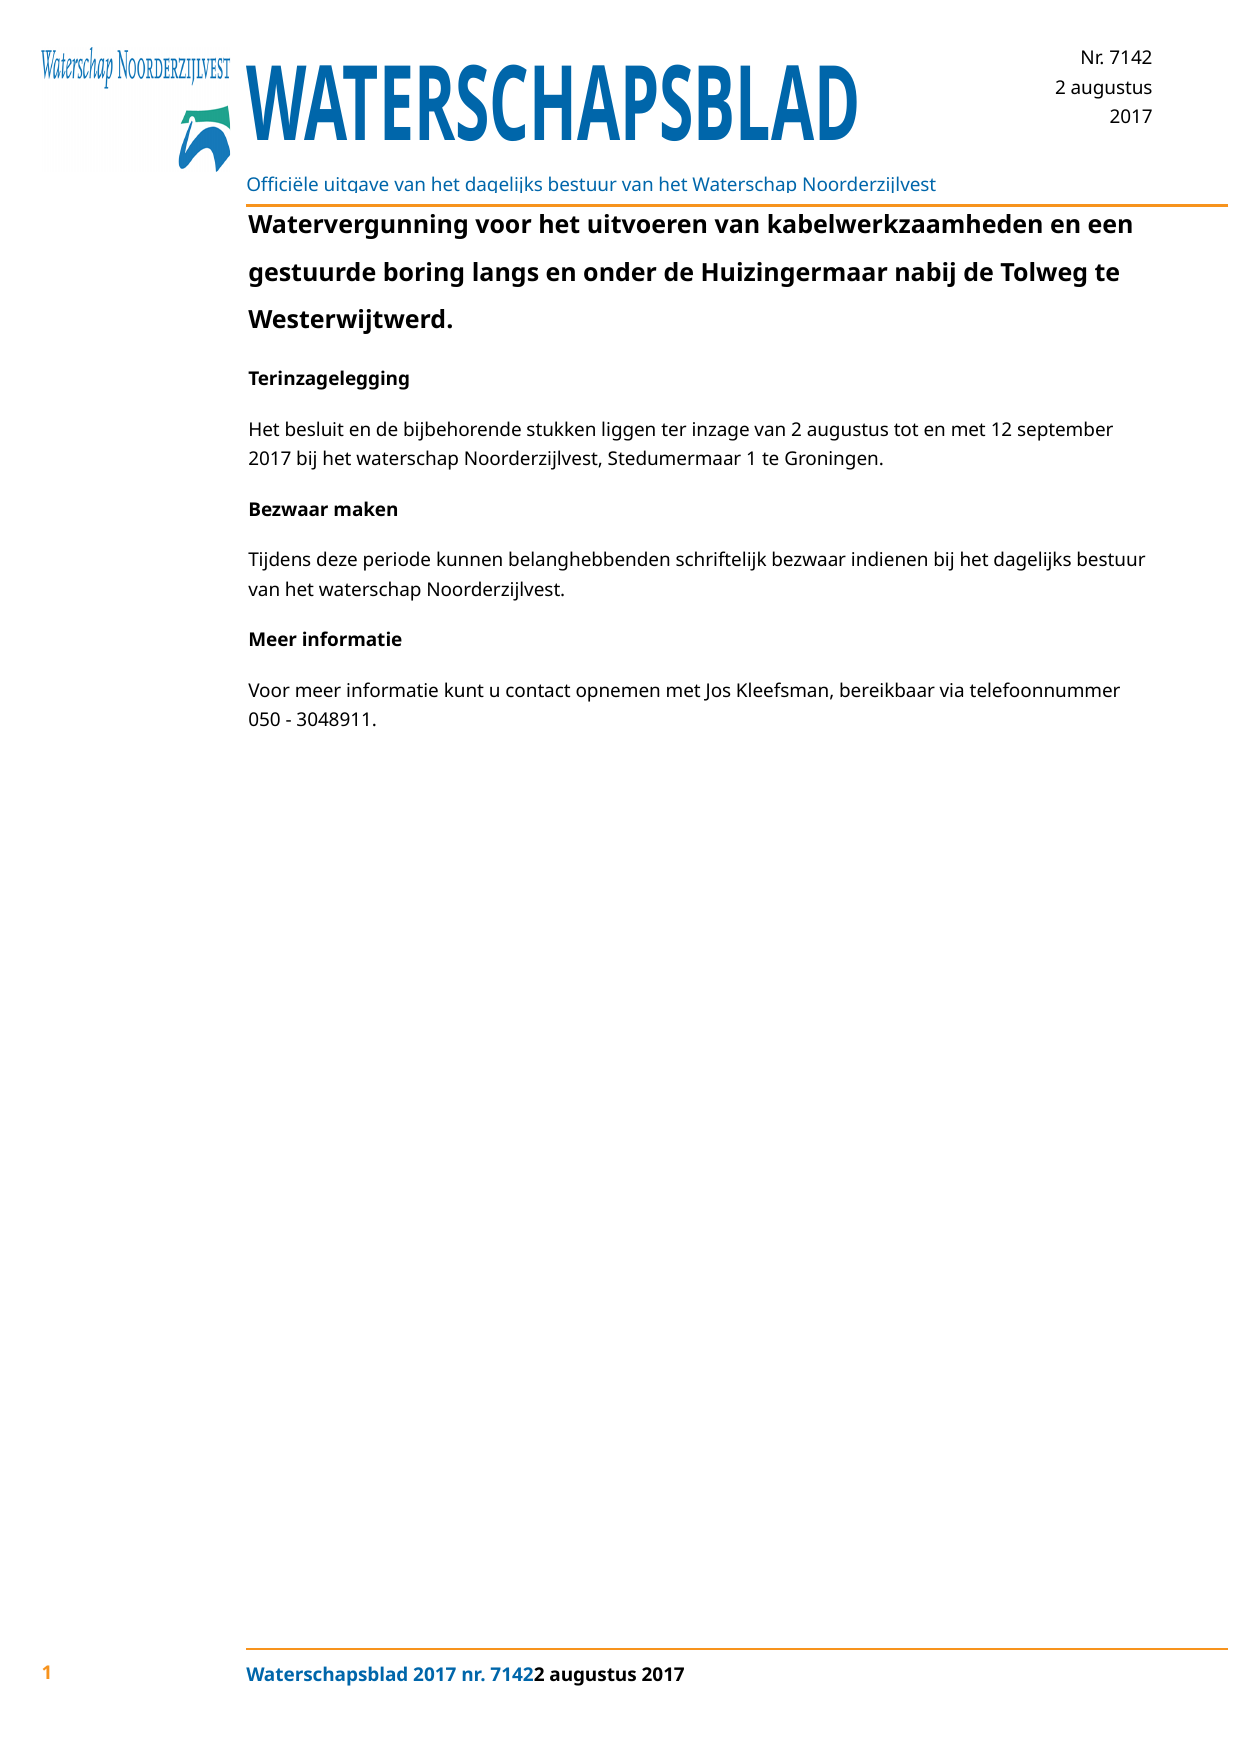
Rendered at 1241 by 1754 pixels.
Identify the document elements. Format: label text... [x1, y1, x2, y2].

picture [41, 47, 231, 172]
text Meer informatie [248, 626, 1152, 652]
text Voor meer informatie kunt u contact opnemen met Jos Kleefsman, bereikbaar via telefoonnummer 050 - 3048911. [248, 677, 1152, 732]
text Het besluit en de bijbehorende stukken liggen ter inzage van 2 augustus tot en met 12 september 2017 bij het waterschap Noorderzijlvest, Stedumermaar 1 te Groningen. [248, 416, 1152, 471]
text Watervergunning voor het uitvoeren van kabelwerkzaamheden en een gestuurde boring langs en onder de Huizingermaar nabij de Tolweg te Westerwijtwerd. [248, 207, 1152, 336]
text Bezwaar maken [248, 496, 1152, 522]
text Terinzagelegging [248, 366, 1152, 391]
text Tijdens deze periode kunnen belanghebbenden schriftelijk bezwaar indienen bij het dagelijks bestuur van het waterschap Noorderzijlvest. [248, 546, 1152, 602]
